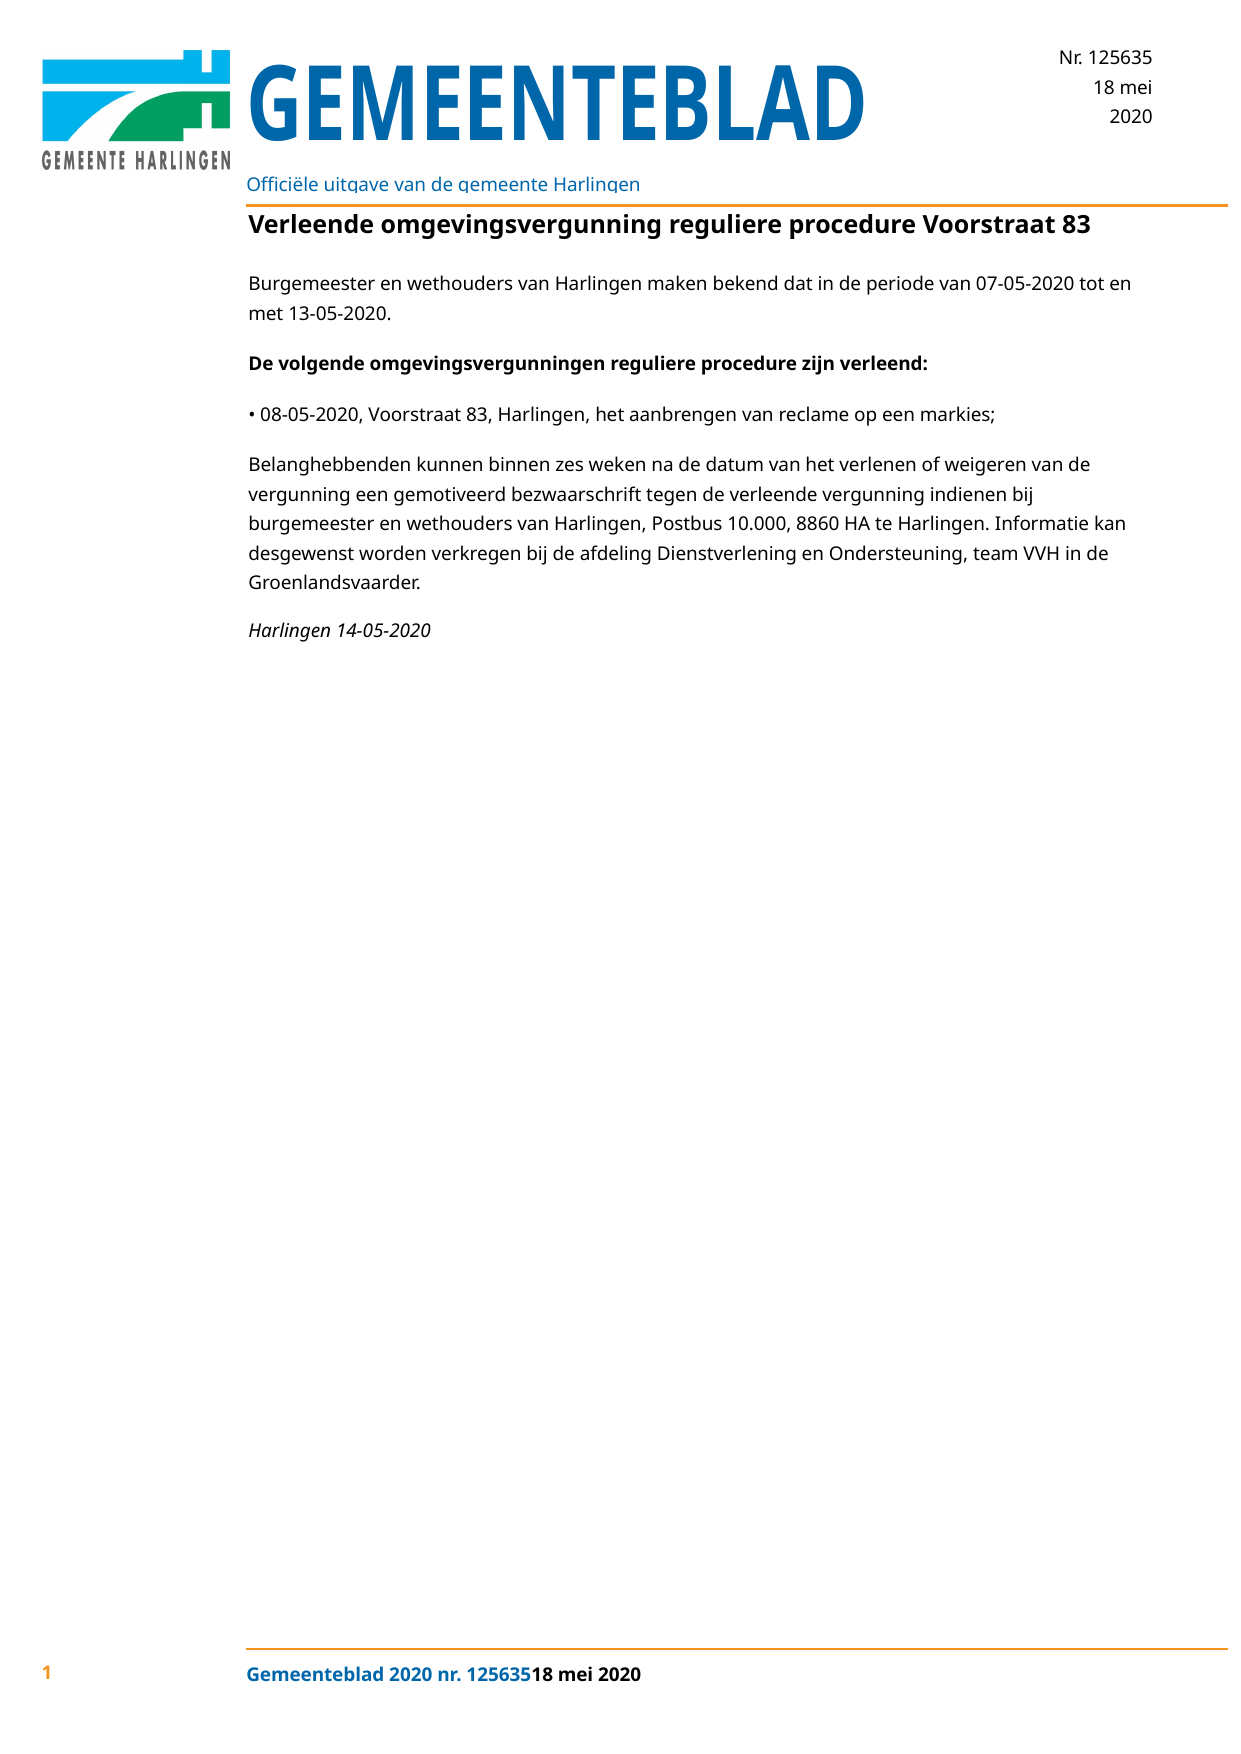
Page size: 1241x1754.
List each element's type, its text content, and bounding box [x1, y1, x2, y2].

text Burgemeester en wethouders van Harlingen maken bekend dat in de periode van 07-05-2020 tot en met 13-05-2020. [248, 270, 1152, 326]
text Verleende omgevingsvergunning reguliere procedure Voorstraat 83 [248, 207, 1152, 241]
text • 08-05-2020, Voorstraat 83, Harlingen, het aanbrengen van reclame op een markies; [248, 401, 1152, 426]
picture [41, 47, 231, 172]
text Harlingen 14-05-2020 [248, 617, 1152, 643]
text Belanghebbenden kunnen binnen zes weken na de datum van het verlenen of weigeren van de vergunning een gemotiveerd bezwaarschrift tegen de verleende vergunning indienen bij burgemeester en wethouders van Harlingen, Postbus 10.000, 8860 HA te Harlingen. Informatie kan desgewenst worden verkregen bij de afdeling Dienstverlening en Ondersteuning, team VVH in de Groenlandsvaarder. [248, 451, 1152, 595]
text De volgende omgevingsvergunningen reguliere procedure zijn verleend: [248, 350, 1152, 376]
